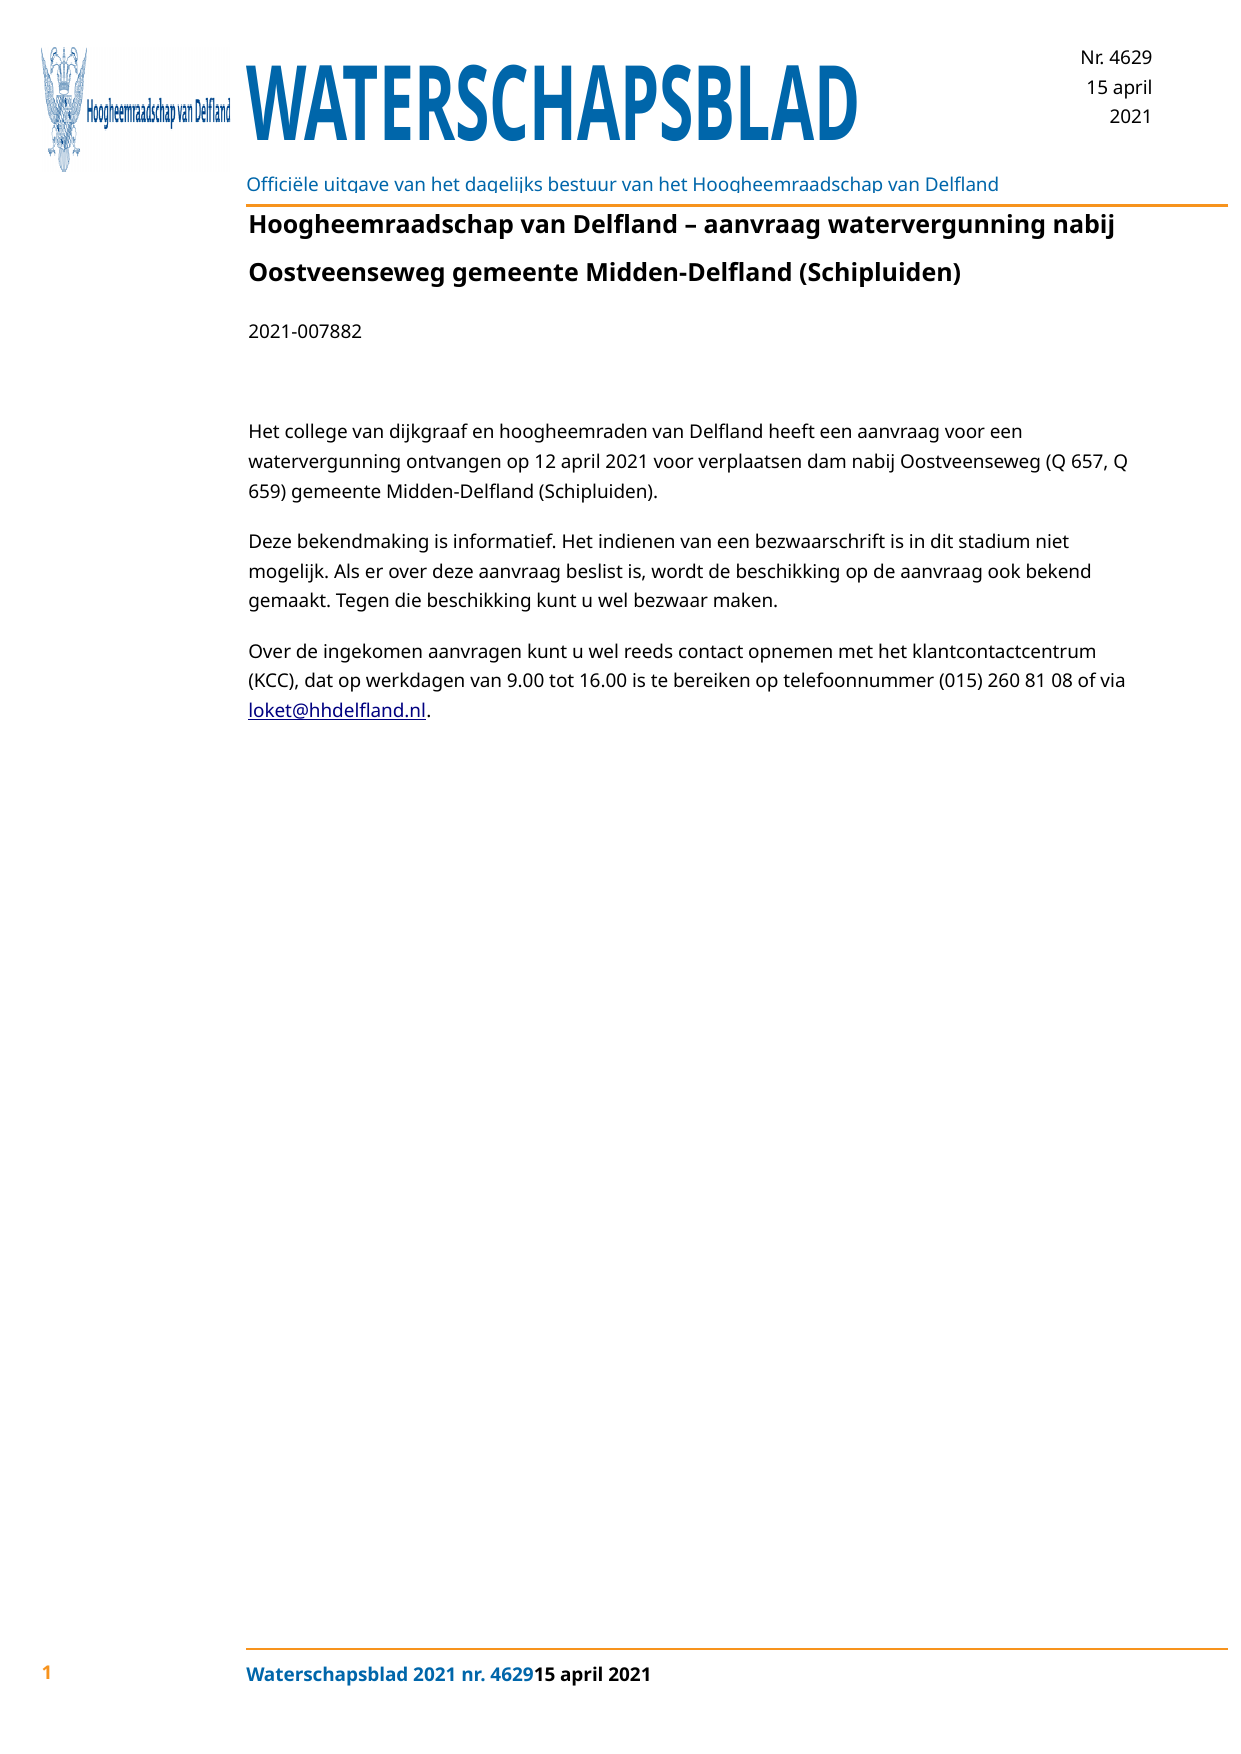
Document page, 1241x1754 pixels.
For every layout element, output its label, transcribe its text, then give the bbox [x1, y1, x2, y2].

text Het college van dijkgraaf en hoogheemraden van Delfland heeft een aanvraag voor een watervergunning ontvangen op 12 april 2021 voor verplaatsen dam nabij Oostveenseweg (Q 657, Q 659) gemeente Midden-Delfland (Schipluiden). [248, 419, 1152, 504]
text Over de ingekomen aanvragen kunt u wel reeds contact opnemen met het klantcontactcentrum (KCC), dat op werkdagen van 9.00 tot 16.00 is te bereiken op telefoonnummer (015) 260 81 08 of via loket@hhdelfland.nl. [248, 638, 1152, 723]
picture [41, 47, 231, 172]
text Hoogheemraadschap van Delfland – aanvraag watervergunning nabij Oostveenseweg gemeente Midden-Delfland (Schipluiden) [248, 207, 1152, 288]
text Deze bekendmaking is informatief. Het indienen van een bezwaarschrift is in dit stadium niet mogelijk. Als er over deze aanvraag beslist is, wordt de beschikking op de aanvraag ook bekend gemaakt. Tegen die beschikking kunt u wel bezwaar maken. [248, 528, 1152, 613]
text 2021-007882 [248, 318, 1152, 344]
